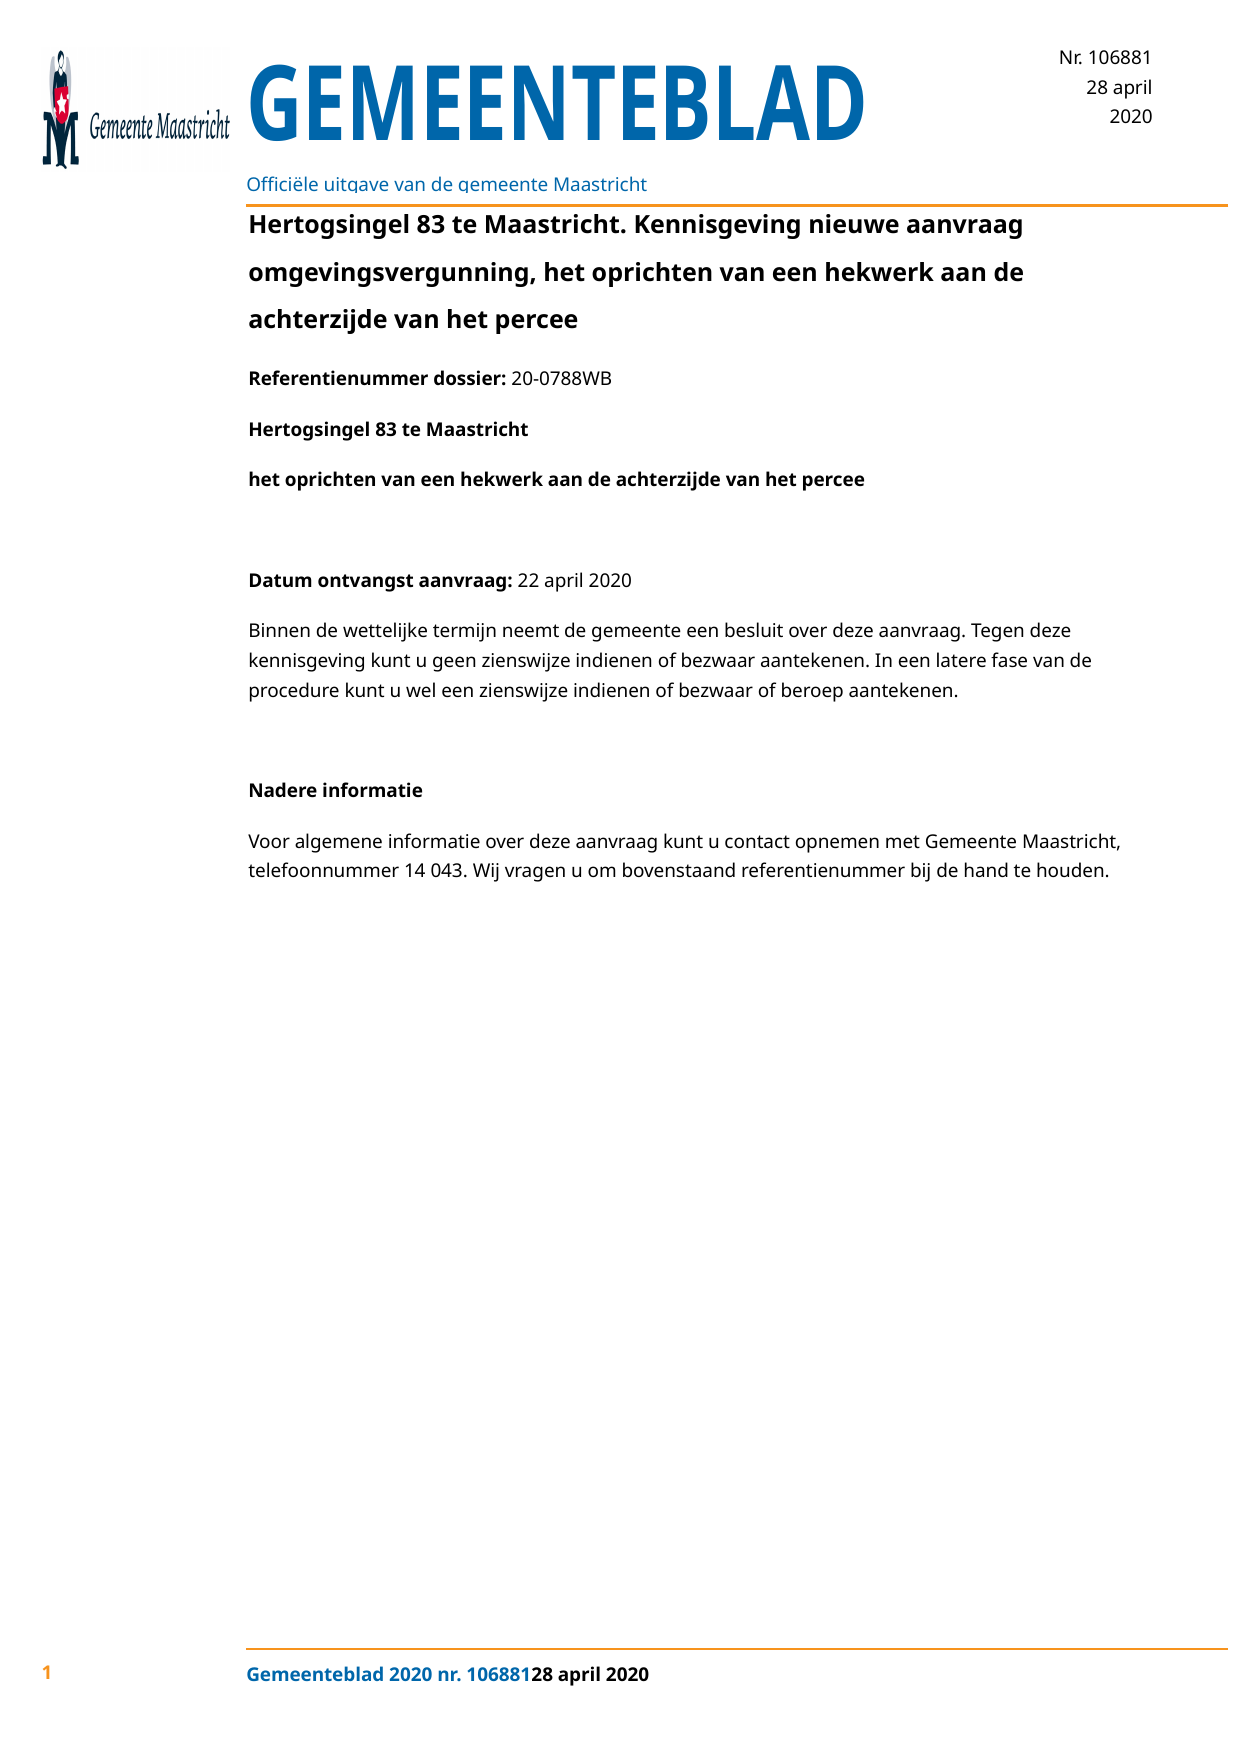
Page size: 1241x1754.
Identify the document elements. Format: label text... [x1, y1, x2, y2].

text Hertogsingel 83 te Maastricht [248, 416, 1152, 442]
text Binnen de wettelijke termijn neemt de gemeente een besluit over deze aanvraag. Tegen deze kennisgeving kunt u geen zienswijze indienen of bezwaar aantekenen. In een latere fase van de procedure kunt u wel een zienswijze indienen of bezwaar of beroep aantekenen. [248, 618, 1152, 702]
text Voor algemene informatie over deze aanvraag kunt u contact opnemen met Gemeente Maastricht, telefoonnummer 14 043. Wij vragen u om bovenstaand referentienummer bij de hand te houden. [248, 828, 1152, 883]
text Hertogsingel 83 te Maastricht. Kennisgeving nieuwe aanvraag omgevingsvergunning, het oprichten van een hekwerk aan de achterzijde van het percee [248, 207, 1152, 336]
text het oprichten van een hekwerk aan de achterzijde van het percee [248, 466, 1152, 492]
text Referentienummer dossier: 20-0788WB [248, 366, 1152, 391]
text Nadere informatie [248, 778, 1152, 803]
text Datum ontvangst aanvraag: 22 april 2020 [248, 567, 1152, 593]
picture [41, 47, 231, 172]
